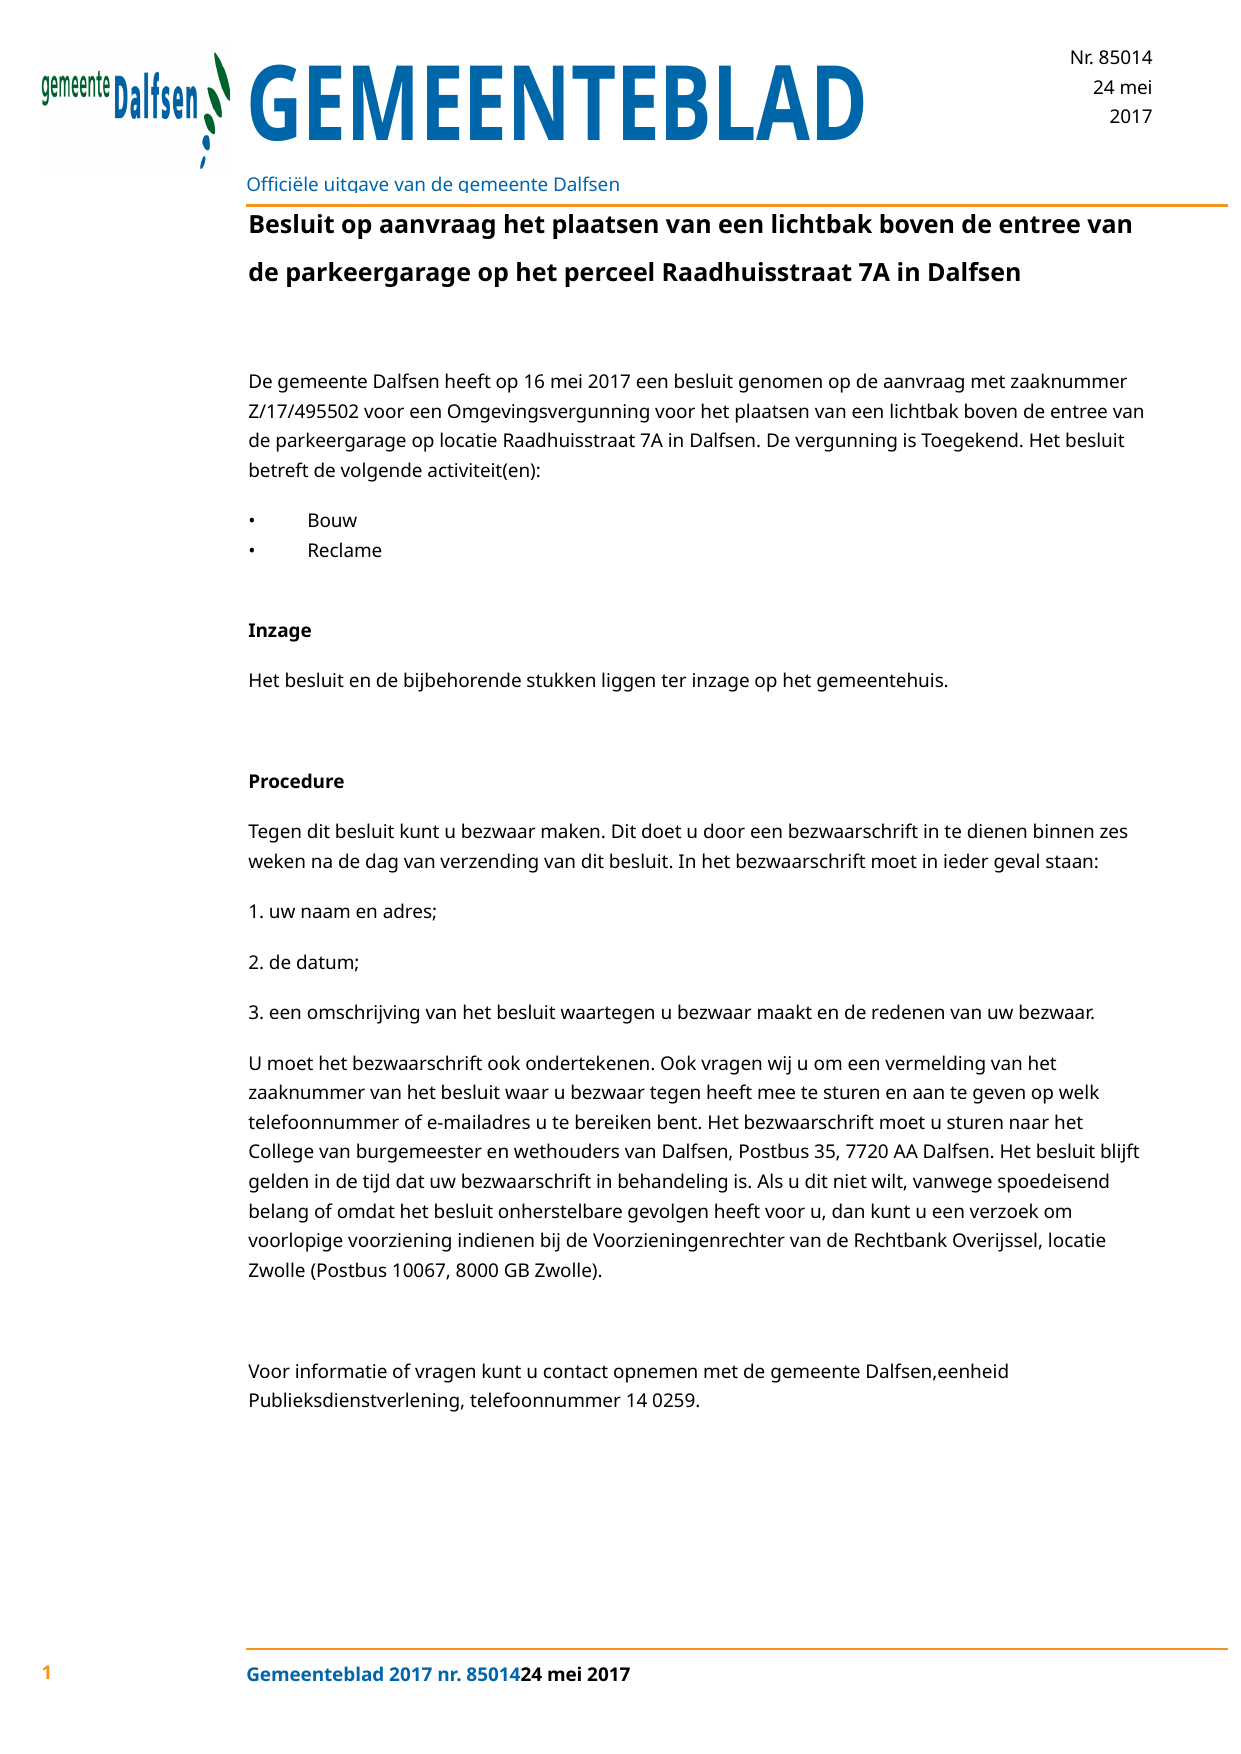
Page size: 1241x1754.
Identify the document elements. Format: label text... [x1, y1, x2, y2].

text De gemeente Dalfsen heeft op 16 mei 2017 een besluit genomen op de aanvraag met zaaknummer Z/17/495502 voor een Omgevingsvergunning voor het plaatsen van een lichtbak boven de entree van de parkeergarage op locatie Raadhuisstraat 7A in Dalfsen. De vergunning is Toegekend. Het besluit betreft de volgende activiteit(en): [248, 368, 1152, 483]
list Reclame [248, 537, 1152, 563]
picture [41, 47, 231, 172]
text Het besluit en de bijbehorende stukken liggen ter inzage op het gemeentehuis. [248, 667, 1152, 693]
text Tegen dit besluit kunt u bezwaar maken. Dit doet u door een bezwaarschrift in te dienen binnen zes weken na de dag van verzending van dit besluit. In het bezwaarschrift moet in ieder geval staan: [248, 819, 1152, 874]
text Inzage [248, 617, 1152, 643]
text Voor informatie of vragen kunt u contact opnemen met de gemeente Dalfsen,eenheid Publieksdienstverlening, telefoonnummer 14 0259. [248, 1358, 1152, 1413]
text Procedure [248, 768, 1152, 794]
text 3. een omschrijving van het besluit waartegen u bezwaar maakt en de redenen van uw bezwaar. [248, 999, 1152, 1025]
text U moet het bezwaarschrift ook ondertekenen. Ook vragen wij u om een vermelding van het zaaknummer van het besluit waar u bezwaar tegen heeft mee te sturen en aan te geven op welk telefoonnummer of e-mailadres u te bereiken bent. Het bezwaarschrift moet u sturen naar het College van burgemeester en wethouders van Dalfsen, Postbus 35, 7720 AA Dalfsen. Het besluit blijft gelden in de tijd dat uw bezwaarschrift in behandeling is. Als u dit niet wilt, vanwege spoedeisend belang of omdat het besluit onherstelbare gevolgen heeft voor u, dan kunt u een verzoek om voorlopige voorziening indienen bij de Voorzieningenrechter van de Rechtbank Overijssel, locatie Zwolle (Postbus 10067, 8000 GB Zwolle). [248, 1050, 1152, 1283]
list Bouw [248, 507, 1152, 533]
text Besluit op aanvraag het plaatsen van een lichtbak boven de entree van de parkeergarage op het perceel Raadhuisstraat 7A in Dalfsen [248, 207, 1152, 288]
text 1. uw naam en adres; [248, 899, 1152, 924]
text 2. de datum; [248, 949, 1152, 975]
